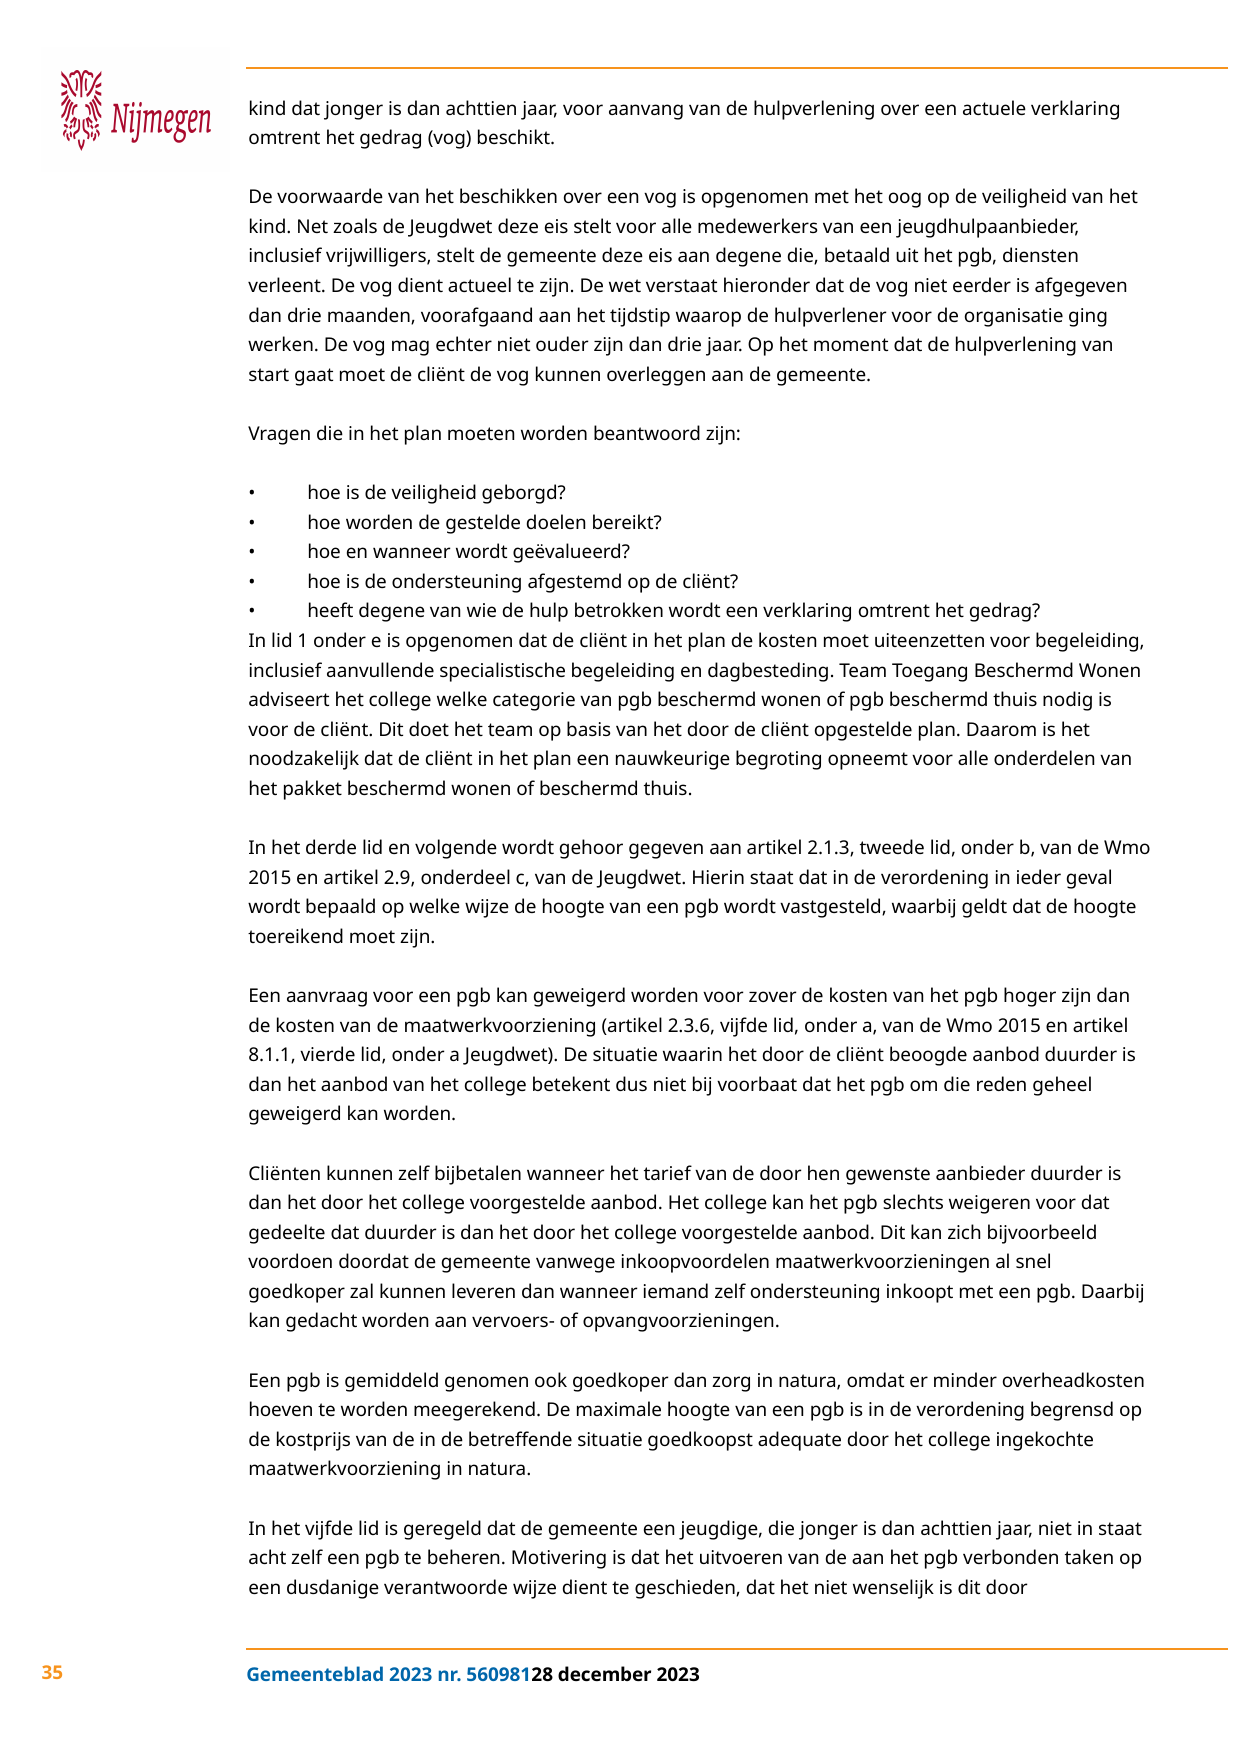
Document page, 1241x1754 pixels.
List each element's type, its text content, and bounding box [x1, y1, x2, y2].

text kind dat jonger is dan achttien jaar, voor aanvang van de hulpverlening over een actuele verklaring omtrent het gedrag (vog) beschikt. [248, 95, 1152, 150]
text Cliënten kunnen zelf bijbetalen wanneer het tarief van de door hen gewenste aanbieder duurder is dan het door het college voorgestelde aanbod. Het college kan het pgb slechts weigeren voor dat gedeelte dat duurder is dan het door het college voorgestelde aanbod. Dit kan zich bijvoorbeeld voordoen doordat de gemeente vanwege inkoopvoordelen maatwerkvoorzieningen al snel goedkoper zal kunnen leveren dan wanneer iemand zelf ondersteuning inkoopt met een pgb. Daarbij kan gedacht worden aan vervoers- of opvangvoorzieningen. [248, 1160, 1152, 1333]
list hoe en wanneer wordt geëvalueerd? [248, 538, 1152, 564]
text In lid 1 onder e is opgenomen dat de cliënt in het plan de kosten moet uiteenzetten voor begeleiding, inclusief aanvullende specialistische begeleiding en dagbesteding. Team Toegang Beschermd Wonen adviseert het college welke categorie van pgb beschermd wonen of pgb beschermd thuis nodig is voor de cliënt. Dit doet het team op basis van het door de cliënt opgestelde plan. Daarom is het noodzakelijk dat de cliënt in het plan een nauwkeurige begroting opneemt voor alle onderdelen van het pakket beschermd wonen of beschermd thuis. [248, 627, 1152, 801]
list hoe is de veiligheid geborgd? [248, 479, 1152, 505]
text In het vijfde lid is geregeld dat de gemeente een jeugdige, die jonger is dan achttien jaar, niet in staat acht zelf een pgb te beheren. Motivering is dat het uitvoeren van de aan het pgb verbonden taken op een dusdanige verantwoorde wijze dient te geschieden, dat het niet wenselijk is dit door [248, 1515, 1152, 1600]
text De voorwaarde van het beschikken over een vog is opgenomen met het oog op de veiligheid van het kind. Net zoals de Jeugdwet deze eis stelt voor alle medewerkers van een jeugdhulpaanbieder, inclusief vrijwilligers, stelt de gemeente deze eis aan degene die, betaald uit het pgb, diensten verleent. De vog dient actueel te zijn. De wet verstaat hieronder dat de vog niet eerder is afgegeven dan drie maanden, voorafgaand aan het tijdstip waarop de hulpverlener voor de organisatie ging werken. De vog mag echter niet ouder zijn dan drie jaar. Op het moment dat de hulpverlening van start gaat moet de cliënt de vog kunnen overleggen aan de gemeente. [248, 183, 1152, 387]
list hoe is de ondersteuning afgestemd op de cliënt? [248, 568, 1152, 594]
list hoe worden de gestelde doelen bereikt? [248, 509, 1152, 535]
text Een aanvraag voor een pgb kan geweigerd worden voor zover de kosten van het pgb hoger zijn dan de kosten van de maatwerkvoorziening (artikel 2.3.6, vijfde lid, onder a, van de Wmo 2015 en artikel 8.1.1, vierde lid, onder a Jeugdwet). De situatie waarin het door de cliënt beoogde aanbod duurder is dan het aanbod van het college betekent dus niet bij voorbaat dat het pgb om die reden geheel geweigerd kan worden. [248, 982, 1152, 1126]
list heeft degene van wie de hulp betrokken wordt een verklaring omtrent het gedrag? [248, 598, 1152, 623]
text Vragen die in het plan moeten worden beantwoord zijn: [248, 420, 1152, 446]
text Een pgb is gemiddeld genomen ook goedkoper dan zorg in natura, omdat er minder overheadkosten hoeven te worden meegerekend. De maximale hoogte van een pgb is in de verordening begrensd op de kostprijs van de in de betreffende situatie goedkoopst adequate door het college ingekochte maatwerkvoorziening in natura. [248, 1367, 1152, 1481]
picture [41, 47, 231, 172]
text In het derde lid en volgende wordt gehoor gegeven aan artikel 2.1.3, tweede lid, onder b, van de Wmo 2015 en artikel 2.9, onderdeel c, van de Jeugdwet. Hierin staat dat in de verordening in ieder geval wordt bepaald op welke wijze de hoogte van een pgb wordt vastgesteld, waarbij geldt dat de hoogte toereikend moet zijn. [248, 834, 1152, 949]
